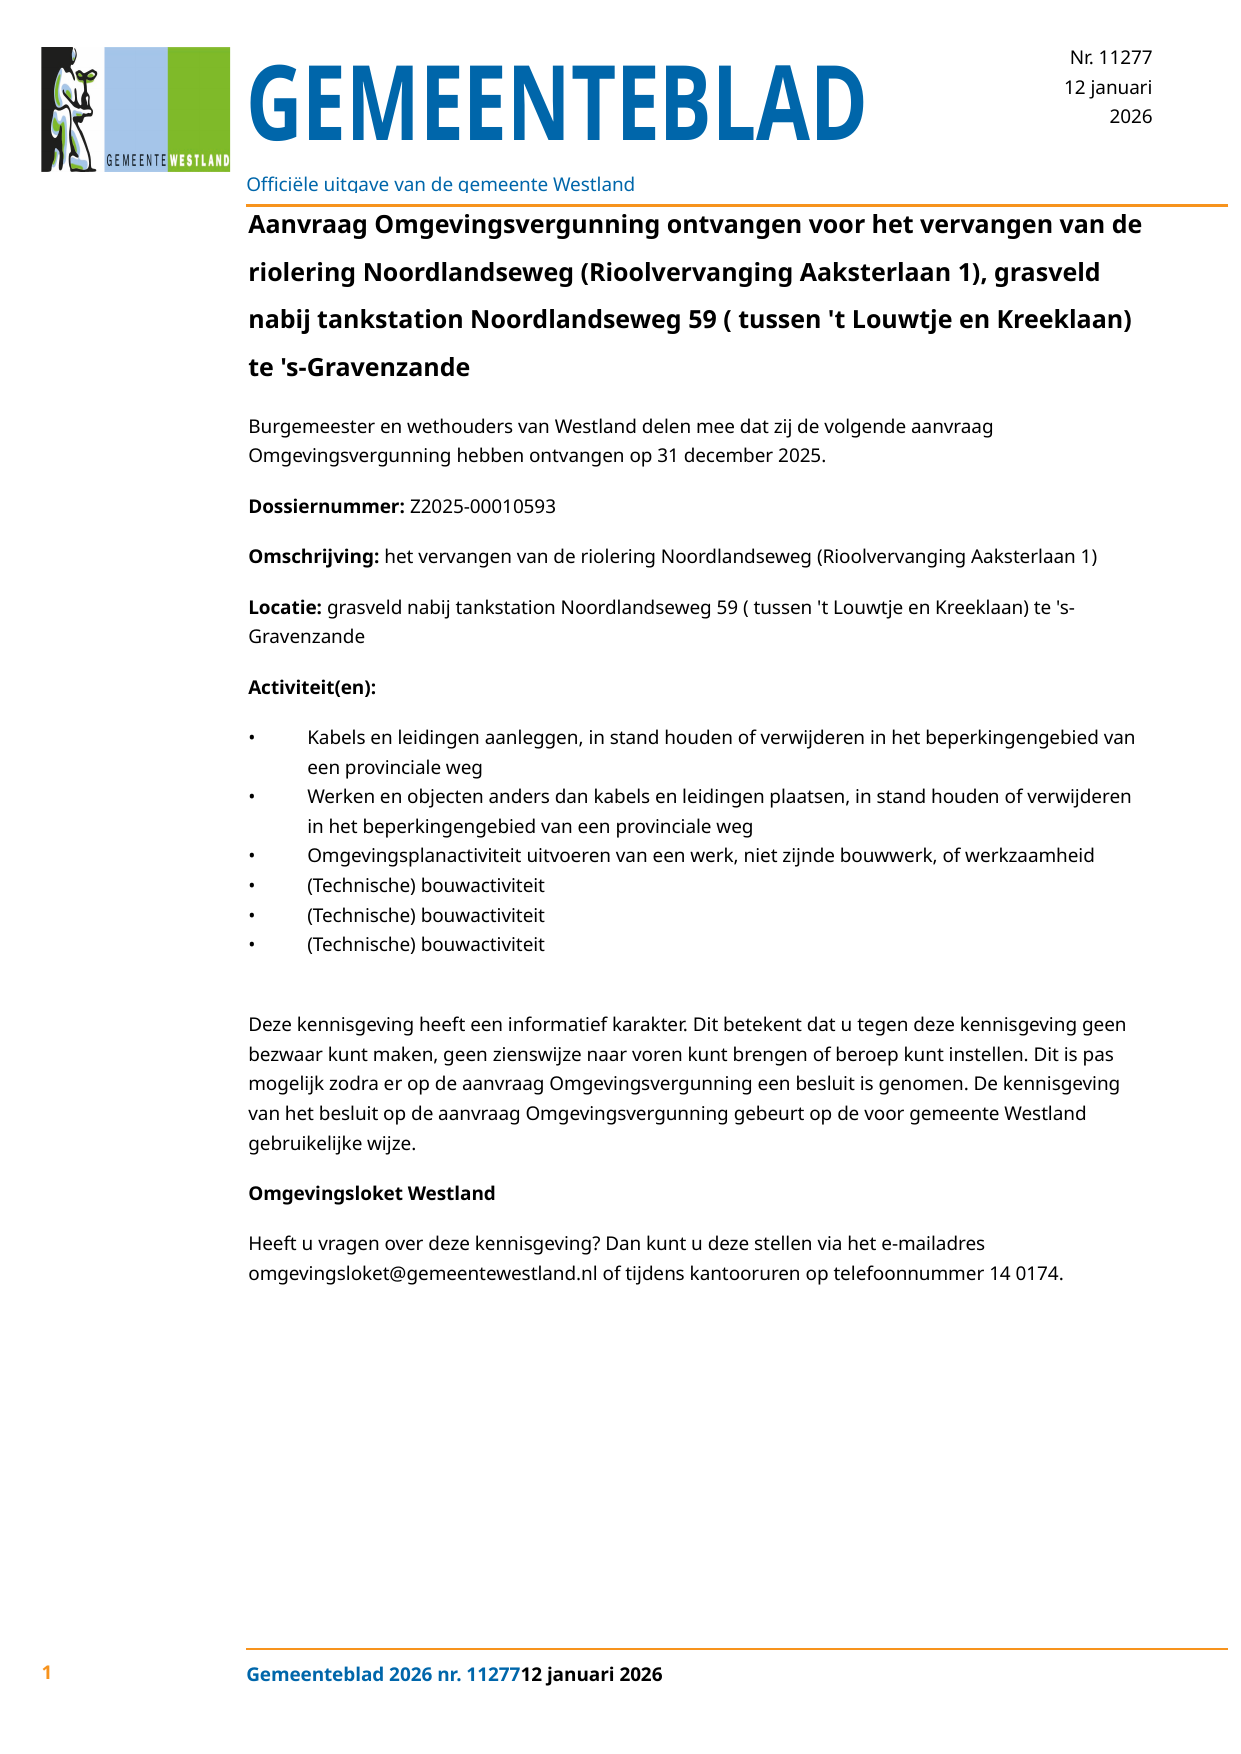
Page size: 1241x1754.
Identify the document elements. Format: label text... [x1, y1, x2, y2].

text Locatie: grasveld nabij tankstation Noordlandseweg 59 ( tussen 't Louwtje en Kreeklaan) te 's-Gravenzande [248, 594, 1152, 649]
list Kabels en leidingen aanleggen, in stand houden of verwijderen in het beperkingengebied van een provinciale weg [248, 724, 1152, 780]
text Burgemeester en wethouders van Westland delen mee dat zij de volgende aanvraag Omgevingsvergunning hebben ontvangen op 31 december 2025. [248, 413, 1152, 468]
text Deze kennisgeving heeft een informatief karakter. Dit betekent dat u tegen deze kennisgeving geen bezwaar kunt maken, geen zienswijze naar voren kunt brengen of beroep kunt instellen. Dit is pas mogelijk zodra er op de aanvraag Omgevingsvergunning een besluit is genomen. De kennisgeving van het besluit op de aanvraag Omgevingsvergunning gebeurt op de voor gemeente Westland gebruikelijke wijze. [248, 1011, 1152, 1156]
list Omgevingsplanactiviteit uitvoeren van een werk, niet zijnde bouwwerk, of werkzaamheid [248, 843, 1152, 868]
text Omgevingsloket Westland [248, 1180, 1152, 1206]
text Aanvraag Omgevingsvergunning ontvangen voor het vervangen van de riolering Noordlandseweg (Rioolvervanging Aaksterlaan 1), grasveld nabij tankstation Noordlandseweg 59 ( tussen 't Louwtje en Kreeklaan) te 's-Gravenzande [248, 207, 1152, 384]
text Activiteit(en): [248, 674, 1152, 700]
text Dossiernummer: Z2025-00010593 [248, 493, 1152, 519]
list (Technische) bouwactiviteit [248, 902, 1152, 928]
text Heeft u vragen over deze kennisgeving? Dan kunt u deze stellen via het e-mailadres omgevingsloket@gemeentewestland.nl of tijdens kantooruren op telefoonnummer 14 0174. [248, 1231, 1152, 1286]
list (Technische) bouwactiviteit [248, 931, 1152, 957]
list (Technische) bouwactiviteit [248, 872, 1152, 898]
list Werken en objecten anders dan kabels en leidingen plaatsen, in stand houden of verwijderen in het beperkingengebied van een provinciale weg [248, 783, 1152, 839]
picture [41, 47, 231, 172]
text Omschrijving: het vervangen van de riolering Noordlandseweg (Rioolvervanging Aaksterlaan 1) [248, 543, 1152, 569]
